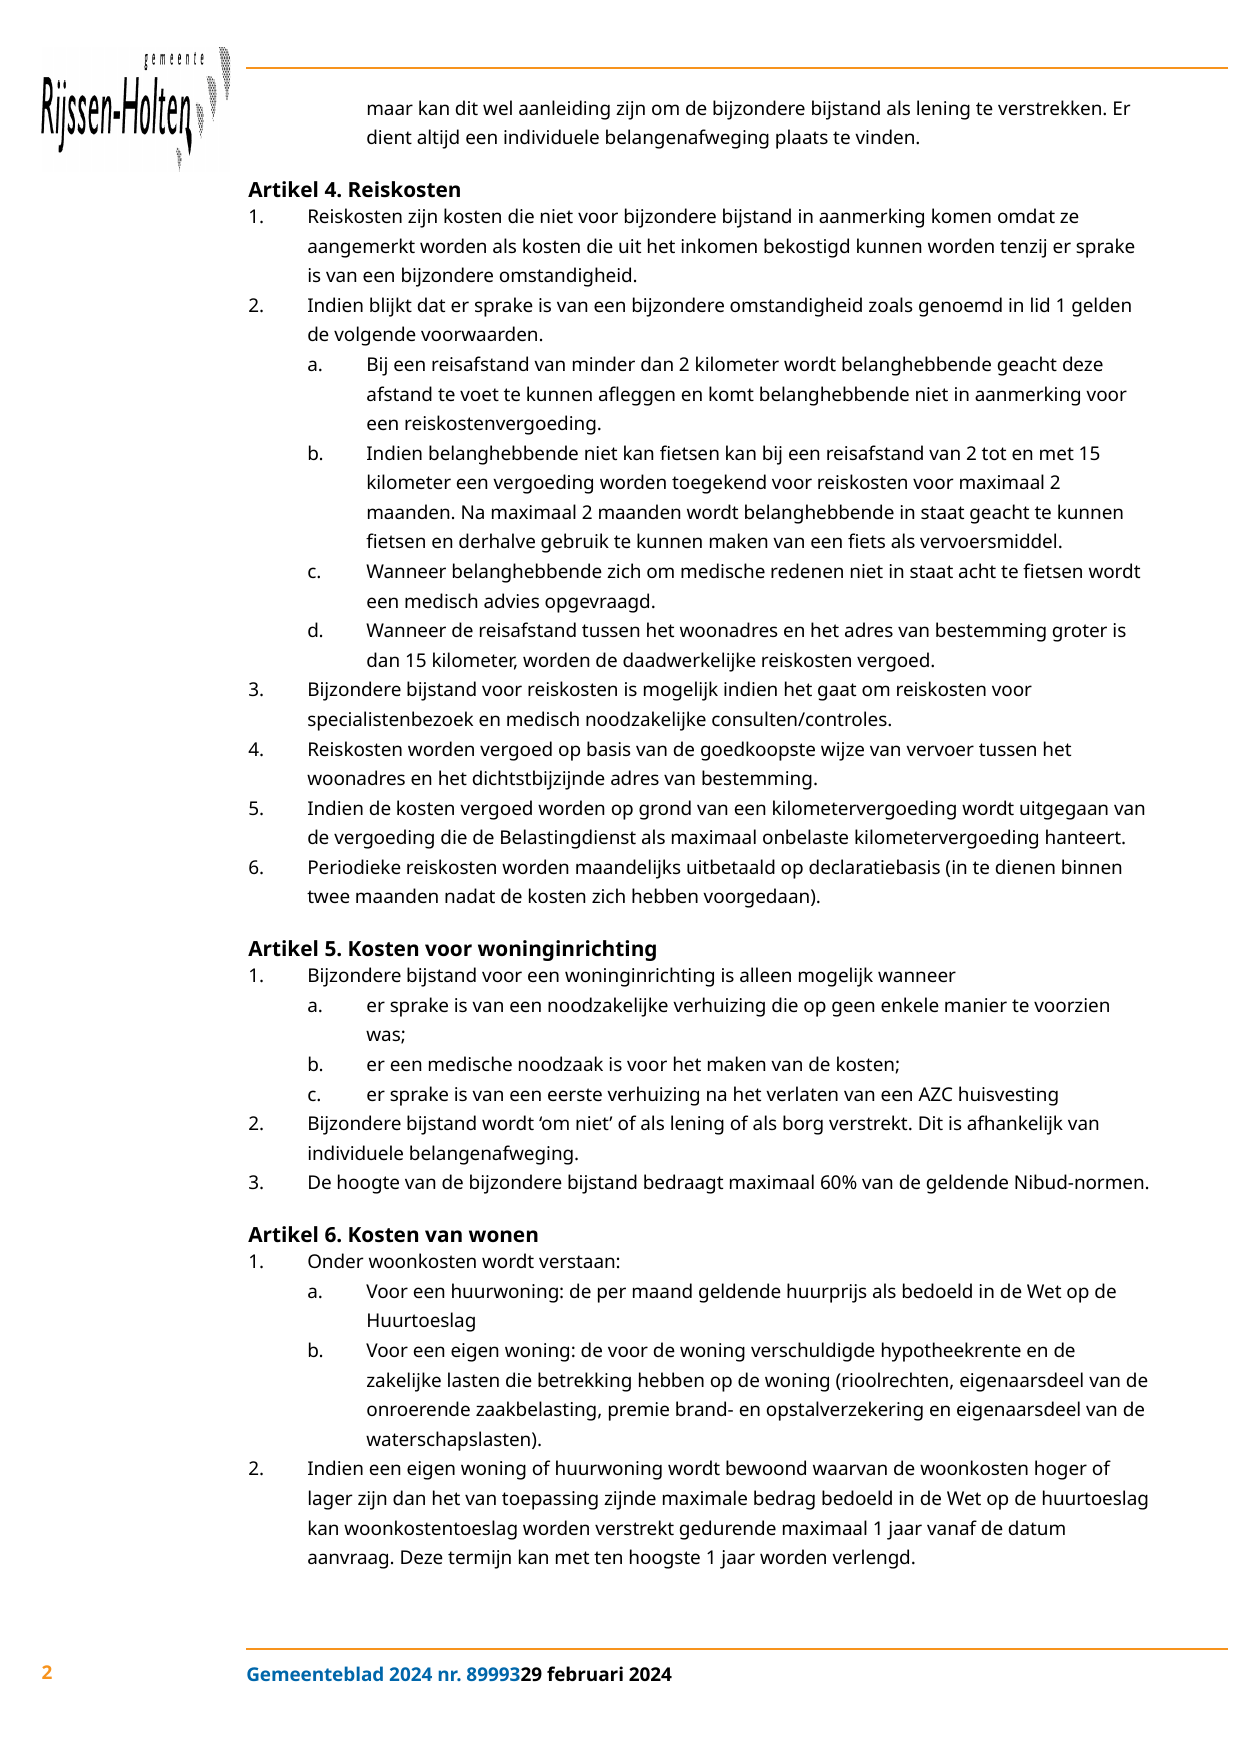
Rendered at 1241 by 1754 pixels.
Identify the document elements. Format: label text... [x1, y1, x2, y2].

list Periodieke reiskosten worden maandelijks uitbetaald op declaratiebasis (in te dienen binnen twee maanden nadat de kosten zich hebben voorgedaan). [248, 854, 1152, 909]
list Reiskosten zijn kosten die niet voor bijzondere bijstand in aanmerking komen omdat ze aangemerkt worden als kosten die uit het inkomen bekostigd kunnen worden tenzij er sprake is van een bijzondere omstandigheid. [248, 203, 1152, 288]
list Indien belanghebbende niet kan fietsen kan bij een reisafstand van 2 tot en met 15 kilometer een vergoeding worden toegekend voor reiskosten voor maximaal 2 maanden. Na maximaal 2 maanden wordt belanghebbende in staat geacht te kunnen fietsen en derhalve gebruik te kunnen maken van een fiets als vervoersmiddel. [307, 440, 1152, 554]
list Reiskosten worden vergoed op basis van de goedkoopste wijze van vervoer tussen het woonadres en het dichtstbijzijnde adres van bestemming. [248, 736, 1152, 791]
list Wanneer de reisafstand tussen het woonadres en het adres van bestemming groter is dan 15 kilometer, worden de daadwerkelijke reiskosten vergoed. [307, 617, 1152, 673]
list Onder woonkosten wordt verstaan: [248, 1248, 1152, 1274]
list Voor een huurwoning: de per maand geldende huurprijs als bedoeld in de Wet op de Huurtoeslag [307, 1278, 1152, 1333]
text Artikel 6. Kosten van wonen [248, 1220, 1152, 1248]
list Bijzondere bijstand wordt ‘om niet’ of als lening of als borg verstrekt. Dit is afhankelijk van individuele belangenafweging. [248, 1110, 1152, 1166]
list Bijzondere bijstand voor een woninginrichting is alleen mogelijk wanneer [248, 962, 1152, 988]
list Wanneer belanghebbende zich om medische redenen niet in staat acht te fietsen wordt een medisch advies opgevraagd. [307, 558, 1152, 613]
list Bij een reisafstand van minder dan 2 kilometer wordt belanghebbende geacht deze afstand te voet te kunnen afleggen en komt belanghebbende niet in aanmerking voor een reiskostenvergoeding. [307, 351, 1152, 436]
list er sprake is van een eerste verhuizing na het verlaten van een AZC huisvesting [307, 1081, 1152, 1107]
list Bijzondere bijstand voor reiskosten is mogelijk indien het gaat om reiskosten voor specialistenbezoek en medisch noodzakelijke consulten/controles. [248, 677, 1152, 732]
list Indien blijkt dat er sprake is van een bijzondere omstandigheid zoals genoemd in lid 1 gelden de volgende voorwaarden. [248, 292, 1152, 347]
list er sprake is van een noodzakelijke verhuizing die op geen enkele manier te voorzien was; [307, 992, 1152, 1047]
list Indien een eigen woning of huurwoning wordt bewoond waarvan de woonkosten hoger of lager zijn dan het van toepassing zijnde maximale bedrag bedoeld in de Wet op de huurtoeslag kan woonkostentoeslag worden verstrekt gedurende maximaal 1 jaar vanaf de datum aanvraag. Deze termijn kan met ten hoogste 1 jaar worden verlengd. [248, 1456, 1152, 1570]
list Indien de kosten vergoed worden op grond van een kilometervergoeding wordt uitgegaan van de vergoeding die de Belastingdienst als maximaal onbelaste kilometervergoeding hanteert. [248, 795, 1152, 850]
list er een medische noodzaak is voor het maken van de kosten; [307, 1051, 1152, 1077]
list maar kan dit wel aanleiding zijn om de bijzondere bijstand als lening te verstrekken. Er dient altijd een individuele belangenafweging plaats te vinden. [307, 95, 1152, 150]
picture [41, 47, 231, 172]
text Artikel 4. Reiskosten [248, 175, 1152, 203]
text Artikel 5. Kosten voor woninginrichting [248, 934, 1152, 962]
list Voor een eigen woning: de voor de woning verschuldigde hypotheekrente en de zakelijke lasten die betrekking hebben op de woning (rioolrechten, eigenaarsdeel van de onroerende zaakbelasting, premie brand- en opstalverzekering en eigenaarsdeel van de waterschapslasten). [307, 1337, 1152, 1452]
list De hoogte van de bijzondere bijstand bedraagt maximaal 60% van de geldende Nibud-normen. [248, 1169, 1152, 1195]
